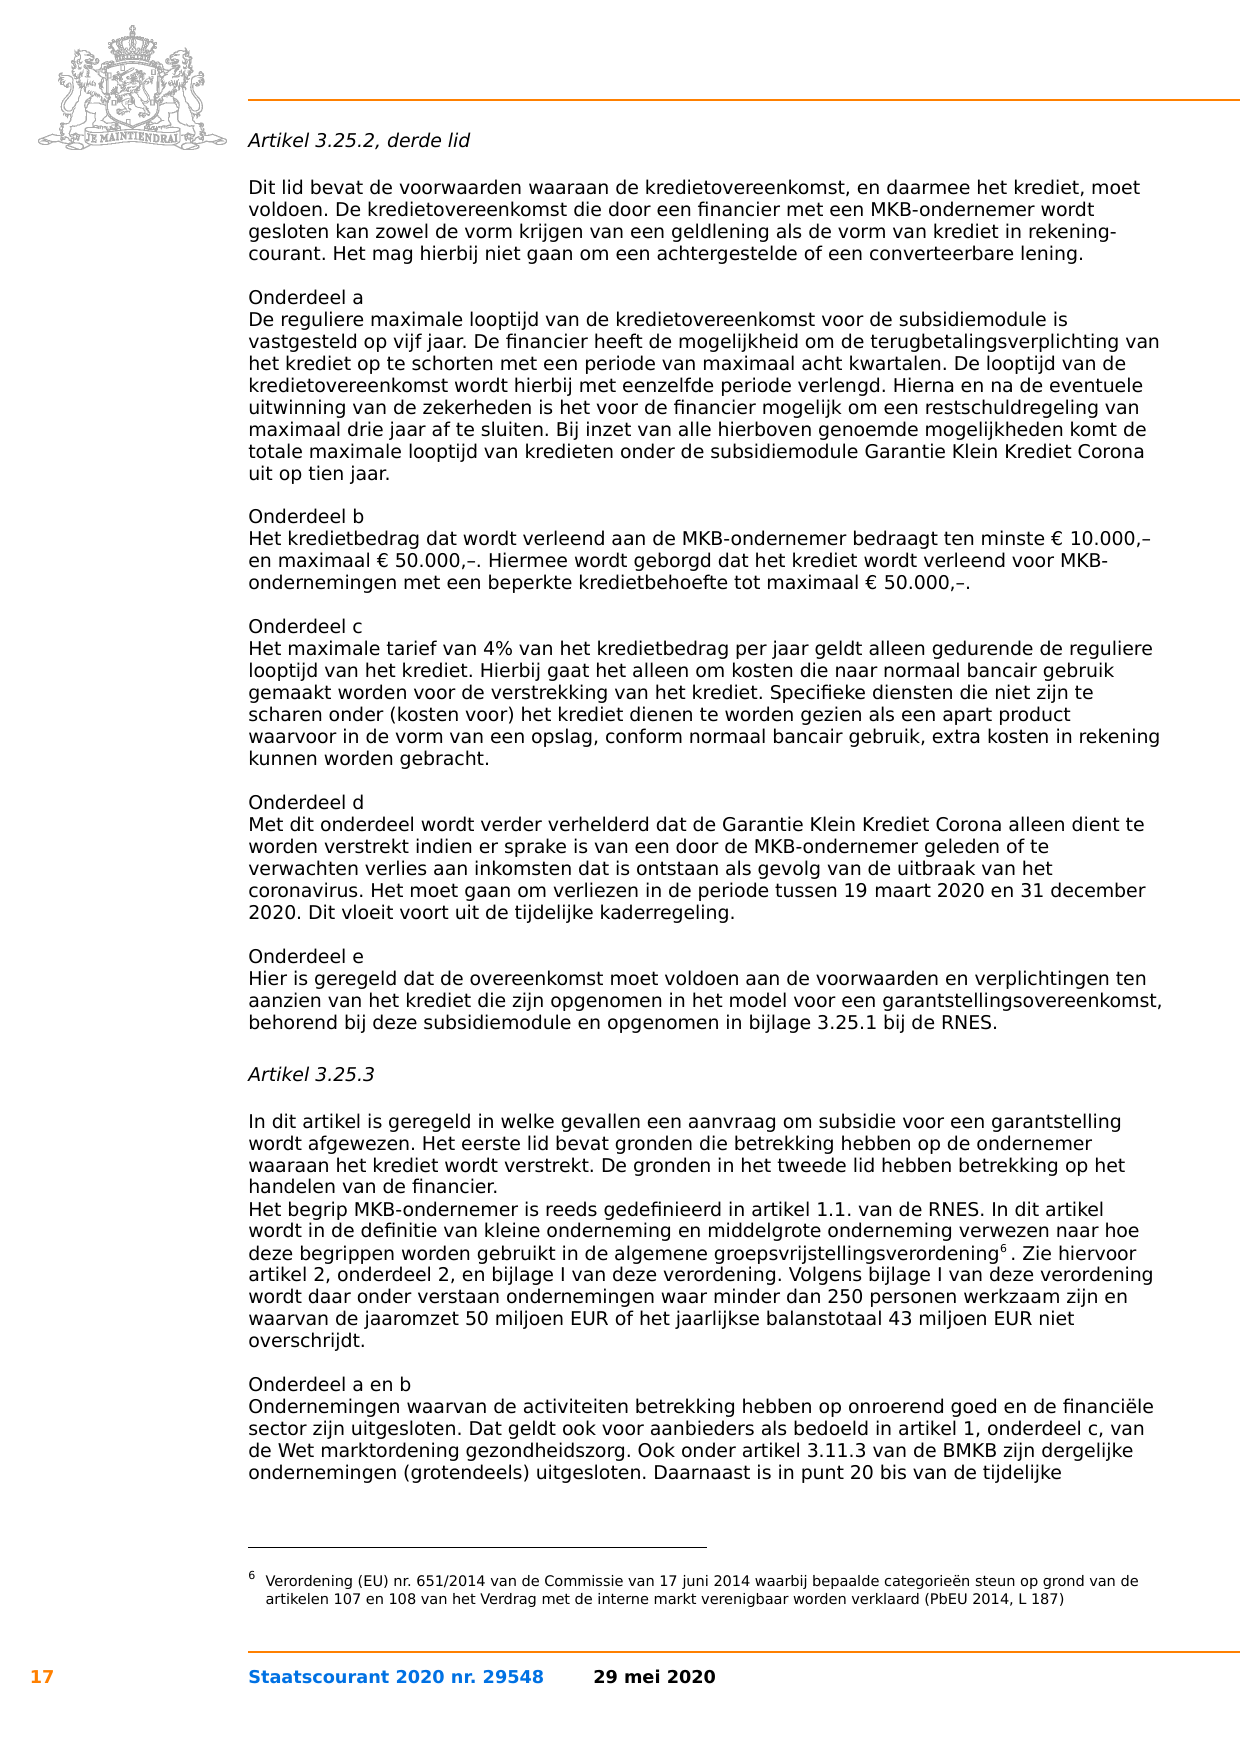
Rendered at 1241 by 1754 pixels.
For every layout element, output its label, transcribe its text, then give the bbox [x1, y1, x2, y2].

text Hier is geregeld dat de overeenkomst moet voldoen aan de voorwaarden en verplichtingen ten aanzien van het krediet die zijn opgenomen in het model voor een garantstellingsovereenkomst, behorend bij deze subsidiemodule en opgenomen in bijlage 3.25.1 bij de RNES. [248, 968, 1163, 1033]
subtitle Artikel 3.25.3 [248, 1063, 1163, 1086]
text Verordening (EU) nr. 651/2014 van de Commissie van 17 juni 2014 waarbij bepaalde categorieën steun op grond van de artikelen 107 en 108 van het Verdrag met de interne markt verenigbaar worden verklaard (PbEU 2014, L 187) [248, 1569, 1163, 1608]
text Het maximale tarief van 4% van het kredietbedrag per jaar geldt alleen gedurende de reguliere looptijd van het krediet. Hierbij gaat het alleen om kosten die naar normaal bancair gebruik gemaakt worden voor de verstrekking van het krediet. Specifieke diensten die niet zijn te scharen onder (kosten voor) het krediet dienen te worden gezien als een apart product waarvoor in de vorm van een opslag, conform normaal bancair gebruik, extra kosten in rekening kunnen worden gebracht. [248, 638, 1163, 770]
text Onderdeel a [248, 287, 1163, 309]
text Het kredietbedrag dat wordt verleend aan de MKB-ondernemer bedraagt ten minste € 10.000,– en maximaal € 50.000,–. Hiermee wordt geborgd dat het krediet wordt verleend voor MKB-ondernemingen met een beperkte kredietbehoefte tot maximaal € 50.000,–. [248, 528, 1163, 594]
text De reguliere maximale looptijd van de kredietovereenkomst voor de subsidiemodule is vastgesteld op vijf jaar. De financier heeft de mogelijkheid om de terugbetalingsverplichting van het krediet op te schorten met een periode van maximaal acht kwartalen. De looptijd van de kredietovereenkomst wordt hierbij met eenzelfde periode verlengd. Hierna en na de eventuele uitwinning van de zekerheden is het voor de financier mogelijk om een restschuldregeling van maximaal drie jaar af te sluiten. Bij inzet van alle hierboven genoemde mogelijkheden komt de totale maximale looptijd van kredieten onder de subsidiemodule Garantie Klein Krediet Corona uit op tien jaar. [248, 309, 1163, 484]
text Met dit onderdeel wordt verder verhelderd dat de Garantie Klein Krediet Corona alleen dient te worden verstrekt indien er sprake is van een door de MKB-ondernemer geleden of te verwachten verlies aan inkomsten dat is ontstaan als gevolg van de uitbraak van het coronavirus. Het moet gaan om verliezen in de periode tussen 19 maart 2020 en 31 december 2020. Dit vloeit voort uit de tijdelijke kaderregeling. [248, 814, 1163, 924]
text Ondernemingen waarvan de activiteiten betrekking hebben op onroerend goed en de financiële sector zijn uitgesloten. Dat geldt ook voor aanbieders als bedoeld in artikel 1, onderdeel c, van de Wet marktordening gezondheidszorg. Ook onder artikel 3.11.3 van de BMKB zijn dergelijke ondernemingen (grotendeels) uitgesloten. Daarnaast is in punt 20 bis van de tijdelijke [248, 1396, 1163, 1484]
text Dit lid bevat de voorwaarden waaraan de kredietovereenkomst, en daarmee het krediet, moet voldoen. De kredietovereenkomst die door een financier met een MKB-ondernemer wordt gesloten kan zowel de vorm krijgen van een geldlening als de vorm van krediet in rekening-courant. Het mag hierbij niet gaan om een achtergestelde of een converteerbare lening. [248, 177, 1163, 265]
text Het begrip MKB-ondernemer is reeds gedefinieerd in artikel 1.1. van de RNES. In dit artikel wordt in de definitie van kleine onderneming en middelgrote onderneming verwezen naar hoe deze begrippen worden gebruikt in de algemene groepsvrijstellingsverordening. Zie hiervoor artikel 2, onderdeel 2, en bijlage I van deze verordening. Volgens bijlage I van deze verordening wordt daar onder verstaan ondernemingen waar minder dan 250 personen werkzaam zijn en waarvan de jaaromzet 50 miljoen EUR of het jaarlijkse balanstotaal 43 miljoen EUR niet overschrijdt. [248, 1198, 1163, 1352]
text Onderdeel e [248, 946, 1163, 968]
text Onderdeel c [248, 616, 1163, 638]
subtitle Artikel 3.25.2, derde lid [248, 130, 1163, 152]
picture [38, 25, 227, 150]
text In dit artikel is geregeld in welke gevallen een aanvraag om subsidie voor een garantstelling wordt afgewezen. Het eerste lid bevat gronden die betrekking hebben op de ondernemer waaraan het krediet wordt verstrekt. De gronden in het tweede lid hebben betrekking op het handelen van de financier. [248, 1111, 1163, 1198]
text Onderdeel d [248, 792, 1163, 814]
text Onderdeel a en b [248, 1374, 1163, 1396]
text Onderdeel b [248, 506, 1163, 528]
